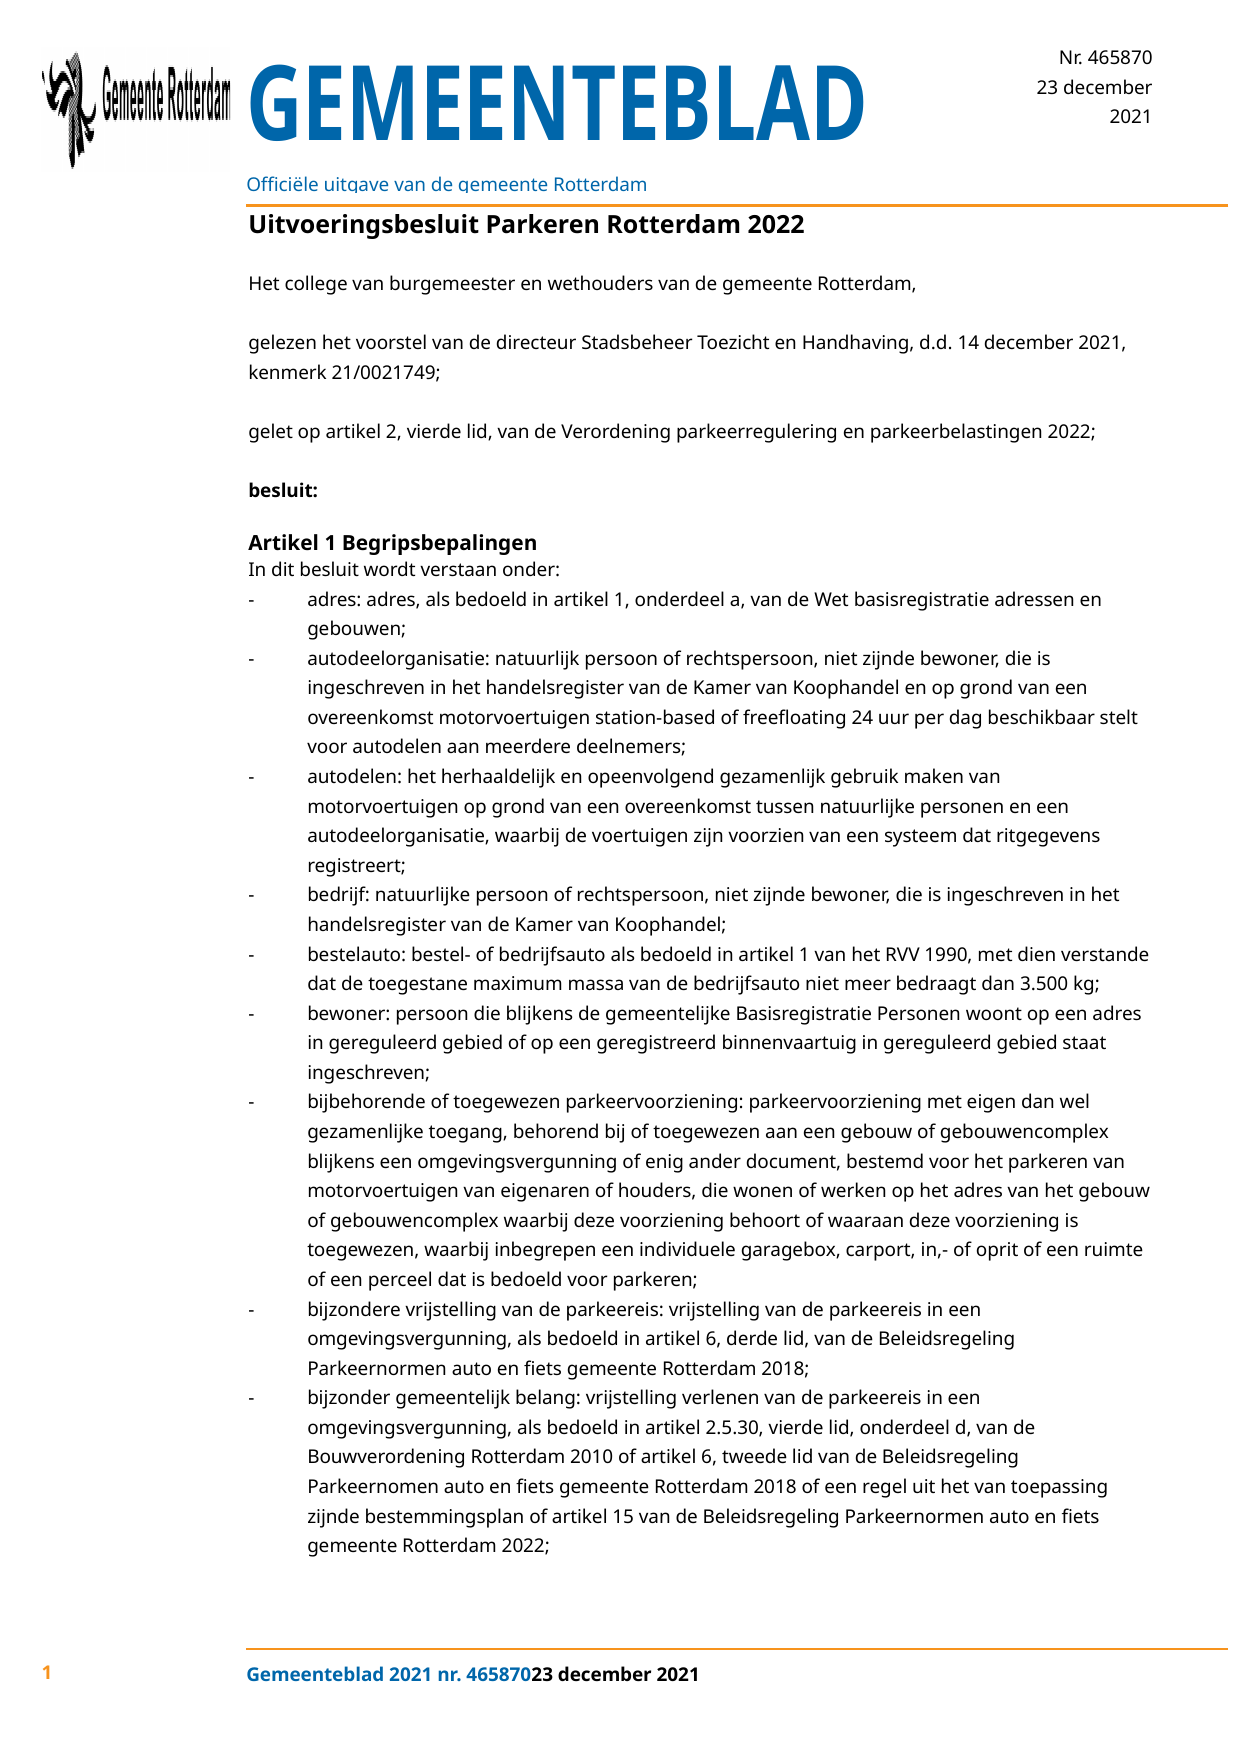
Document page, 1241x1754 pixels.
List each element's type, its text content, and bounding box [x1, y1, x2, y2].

list bijzonder gemeentelijk belang: vrijstelling verlenen van de parkeereis in een omgevingsvergunning, als bedoeld in artikel 2.5.30, vierde lid, onderdeel d, van de Bouwverordening Rotterdam 2010 of artikel 6, tweede lid van de Beleidsregeling Parkeernomen auto en fiets gemeente Rotterdam 2018 of een regel uit het van toepassing zijnde bestemmingsplan of artikel 15 van de Beleidsregeling Parkeernormen auto en fiets gemeente Rotterdam 2022; [248, 1384, 1152, 1558]
text besluit: [248, 477, 1152, 503]
list bestelauto: bestel- of bedrijfsauto als bedoeld in artikel 1 van het RVV 1990, met dien verstande dat de toegestane maximum massa van de bedrijfsauto niet meer bedraagt dan 3.500 kg; [248, 941, 1152, 996]
text Uitvoeringsbesluit Parkeren Rotterdam 2022 [248, 207, 1152, 241]
list bijbehorende of toegewezen parkeervoorziening: parkeervoorziening met eigen dan wel gezamenlijke toegang, behorend bij of toegewezen aan een gebouw of gebouwencomplex blijkens een omgevingsvergunning of enig ander document, bestemd voor het parkeren van motorvoertuigen van eigenaren of houders, die wonen of werken op het adres van het gebouw of gebouwencomplex waarbij deze voorziening behoort of waaraan deze voorziening is toegewezen, waarbij inbegrepen een individuele garagebox, carport, in,- of oprit of een ruimte of een perceel dat is bedoeld voor parkeren; [248, 1089, 1152, 1292]
list adres: adres, als bedoeld in artikel 1, onderdeel a, van de Wet basisregistratie adressen en gebouwen; [248, 586, 1152, 641]
list autodelen: het herhaaldelijk en opeenvolgend gezamenlijk gebruik maken van motorvoertuigen op grond van een overeenkomst tussen natuurlijke personen en een autodeelorganisatie, waarbij de voertuigen zijn voorzien van een systeem dat ritgegevens registreert; [248, 763, 1152, 878]
list bedrijf: natuurlijke persoon of rechtspersoon, niet zijnde bewoner, die is ingeschreven in het handelsregister van de Kamer van Koophandel; [248, 882, 1152, 937]
text Het college van burgemeester en wethouders van de gemeente Rotterdam, [248, 270, 1152, 296]
list autodeelorganisatie: natuurlijk persoon of rechtspersoon, niet zijnde bewoner, die is ingeschreven in het handelsregister van de Kamer van Koophandel en op grond van een overeenkomst motorvoertuigen station-based of freefloating 24 uur per dag beschikbaar stelt voor autodelen aan meerdere deelnemers; [248, 645, 1152, 759]
text In dit besluit wordt verstaan onder: [248, 556, 1152, 582]
list bijzondere vrijstelling van de parkeereis: vrijstelling van de parkeereis in een omgevingsvergunning, als bedoeld in artikel 6, derde lid, van de Beleidsregeling Parkeernormen auto en fiets gemeente Rotterdam 2018; [248, 1296, 1152, 1381]
text gelet op artikel 2, vierde lid, van de Verordening parkeerregulering en parkeerbelastingen 2022; [248, 418, 1152, 444]
text gelezen het voorstel van de directeur Stadsbeheer Toezicht en Handhaving, d.d. 14 december 2021, kenmerk 21/0021749; [248, 329, 1152, 385]
text Artikel 1 Begripsbepalingen [248, 528, 1152, 556]
list bewoner: persoon die blijkens de gemeentelijke Basisregistratie Personen woont op een adres in gereguleerd gebied of op een geregistreerd binnenvaartuig in gereguleerd gebied staat ingeschreven; [248, 1000, 1152, 1085]
picture [41, 47, 231, 172]
